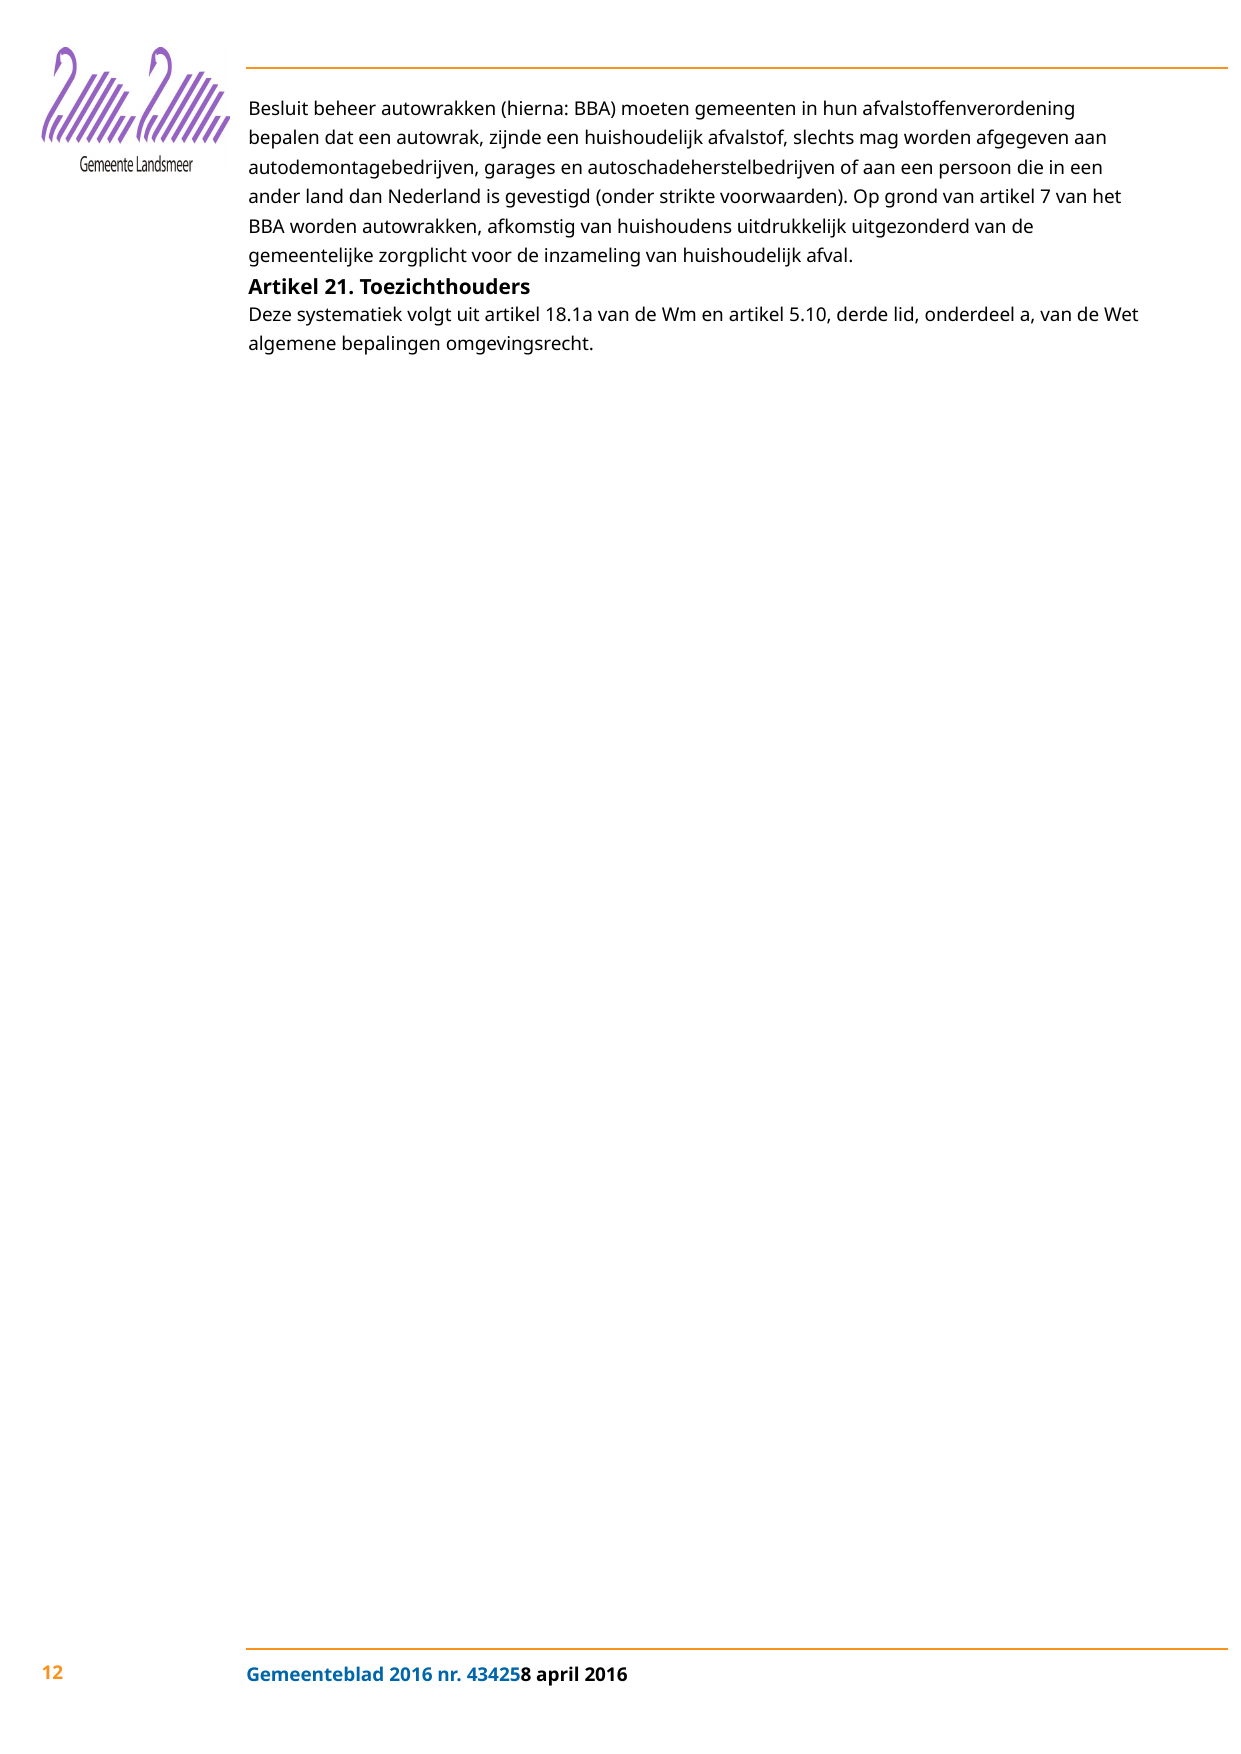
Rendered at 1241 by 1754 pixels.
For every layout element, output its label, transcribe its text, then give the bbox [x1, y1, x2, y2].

picture [41, 47, 231, 172]
text Deze systematiek volgt uit artikel 18.1a van de Wm en artikel 5.10, derde lid, onderdeel a, van de Wet algemene bepalingen omgevingsrecht. [248, 301, 1152, 356]
text Artikel 21. Toezichthouders [248, 272, 1152, 301]
text Besluit beheer autowrakken (hierna: BBA) moeten gemeenten in hun afvalstoffenverordening bepalen dat een autowrak, zijnde een huishoudelijk afvalstof, slechts mag worden afgegeven aan autodemontagebedrijven, garages en autoschadeherstelbedrijven of aan een persoon die in een ander land dan Nederland is gevestigd (onder strikte voorwaarden). Op grond van artikel 7 van het BBA worden autowrakken, afkomstig van huishoudens uitdrukkelijk uitgezonderd van de gemeentelijke zorgplicht voor de inzameling van huishoudelijk afval. [248, 95, 1152, 268]
